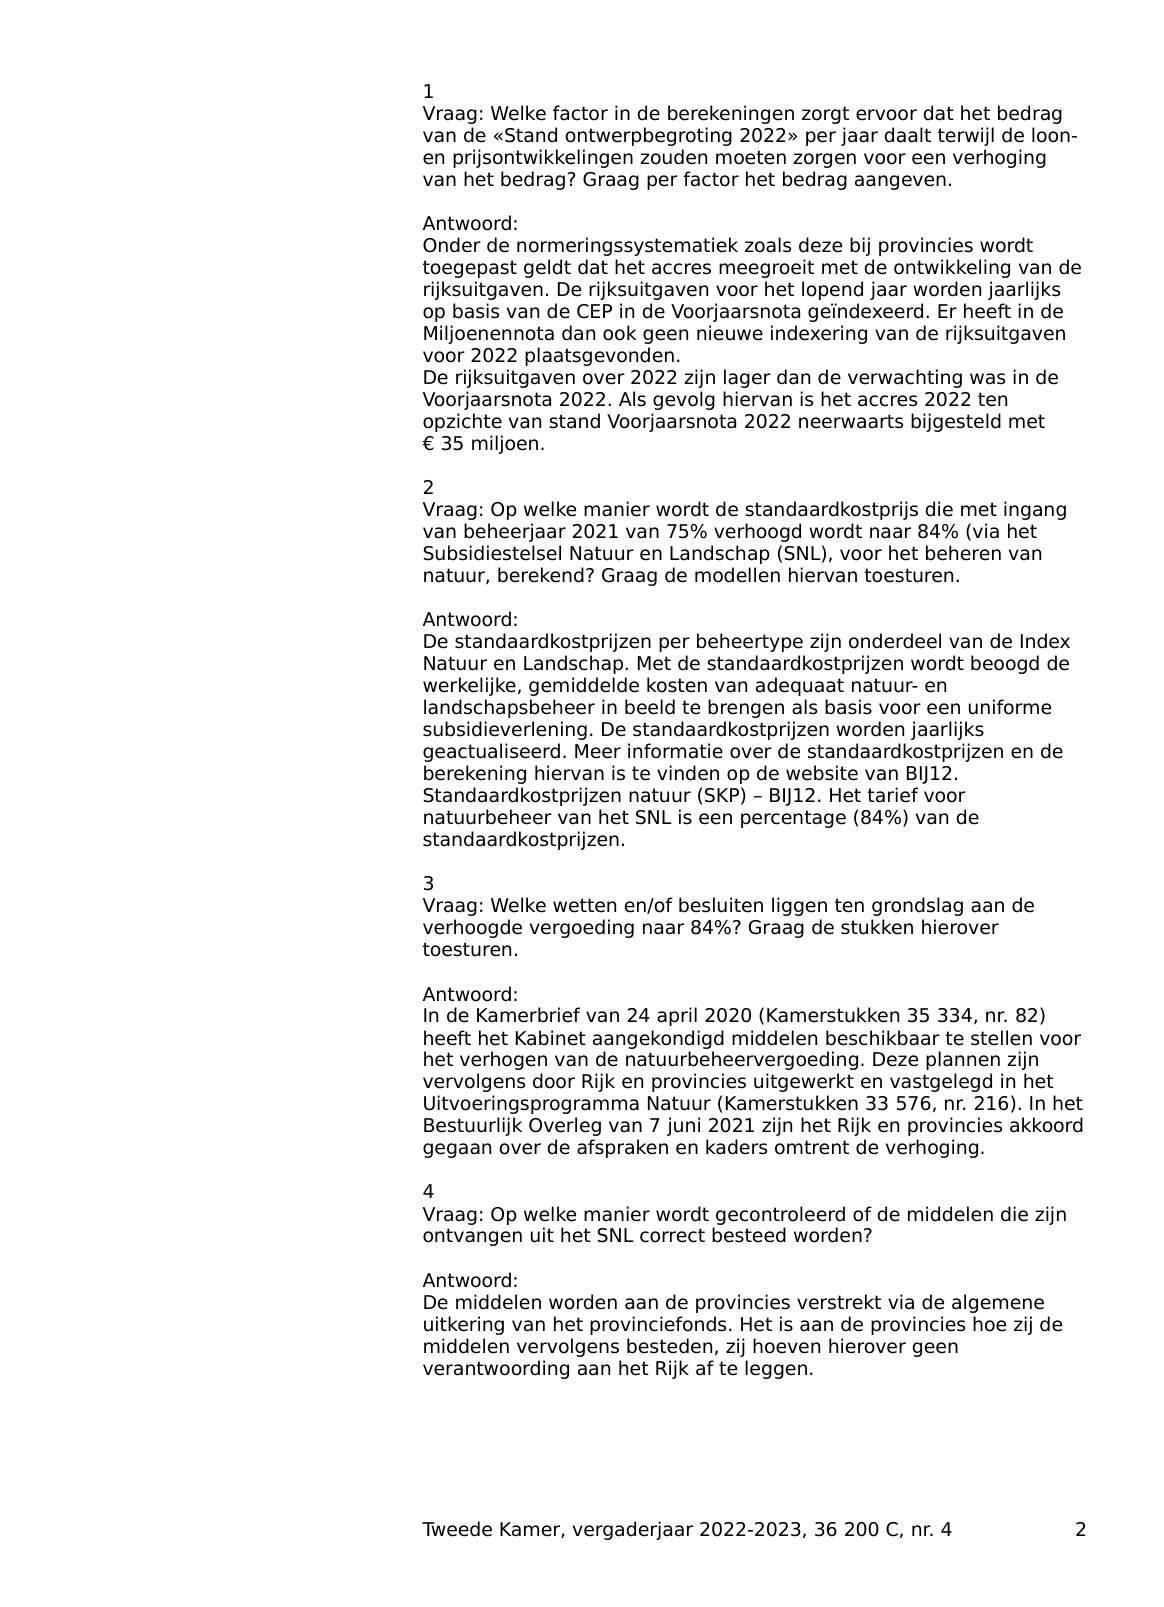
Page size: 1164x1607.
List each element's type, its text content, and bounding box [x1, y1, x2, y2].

text De middelen worden aan de provincies verstrekt via de algemene uitkering van het provinciefonds. Het is aan de provincies hoe zij de middelen vervolgens besteden, zij hoeven hierover geen verantwoording aan het Rijk af te leggen. [422, 1292, 1087, 1379]
text Antwoord: [422, 609, 1087, 631]
text De standaardkostprijzen per beheertype zijn onderdeel van de Index Natuur en Landschap. Met de standaardkostprijzen wordt beoogd de werkelijke, gemiddelde kosten van adequaat natuur- en landschapsbeheer in beeld te brengen als basis voor een uniforme subsidieverlening. De standaardkostprijzen worden jaarlijks geactualiseerd. Meer informatie over de standaardkostprijzen en de berekening hiervan is te vinden op de website van BIJ12. Standaardkostprijzen natuur (SKP) – BIJ12. Het tarief voor natuurbeheer van het SNL is een percentage (84%) van de standaardkostprijzen. [422, 631, 1087, 851]
text 3 [422, 873, 1087, 895]
text 4 [422, 1181, 1087, 1203]
text Antwoord: [422, 983, 1087, 1005]
text Vraag: Welke wetten en/of besluiten liggen ten grondslag aan de verhoogde vergoeding naar 84%? Graag de stukken hierover toesturen. [422, 895, 1087, 961]
text De rijksuitgaven over 2022 zijn lager dan de verwachting was in de Voorjaarsnota 2022. Als gevolg hiervan is het accres 2022 ten opzichte van stand Voorjaarsnota 2022 neerwaarts bijgesteld met € 35 miljoen. [422, 367, 1087, 455]
text Antwoord: [422, 213, 1087, 235]
text 1 [422, 81, 1087, 103]
text Onder de normeringssystematiek zoals deze bij provincies wordt toegepast geldt dat het accres meegroeit met de ontwikkeling van de rijksuitgaven. De rijksuitgaven voor het lopend jaar worden jaarlijks op basis van de CEP in de Voorjaarsnota geïndexeerd. Er heeft in de Miljoenennota dan ook geen nieuwe indexering van de rijksuitgaven voor 2022 plaatsgevonden. [422, 235, 1087, 367]
text Vraag: Welke factor in de berekeningen zorgt ervoor dat het bedrag van de «Stand ontwerpbegroting 2022» per jaar daalt terwijl de loon- en prijsontwikkelingen zouden moeten zorgen voor een verhoging van het bedrag? Graag per factor het bedrag aangeven. [422, 103, 1087, 191]
text In de Kamerbrief van 24 april 2020 (Kamerstukken 35 334, nr. 82) heeft het Kabinet aangekondigd middelen beschikbaar te stellen voor het verhogen van de natuurbeheervergoeding. Deze plannen zijn vervolgens door Rijk en provincies uitgewerkt en vastgelegd in het Uitvoeringsprogramma Natuur (Kamerstukken 33 576, nr. 216). In het Bestuurlijk Overleg van 7 juni 2021 zijn het Rijk en provincies akkoord gegaan over de afspraken en kaders omtrent de verhoging. [422, 1005, 1087, 1159]
text Antwoord: [422, 1269, 1087, 1292]
text 2 [422, 477, 1087, 499]
text Vraag: Op welke manier wordt gecontroleerd of de middelen die zijn ontvangen uit het SNL correct besteed worden? [422, 1203, 1087, 1247]
text Vraag: Op welke manier wordt de standaardkostprijs die met ingang van beheerjaar 2021 van 75% verhoogd wordt naar 84% (via het Subsidiestelsel Natuur en Landschap (SNL), voor het beheren van natuur, berekend? Graag de modellen hiervan toesturen. [422, 499, 1087, 587]
